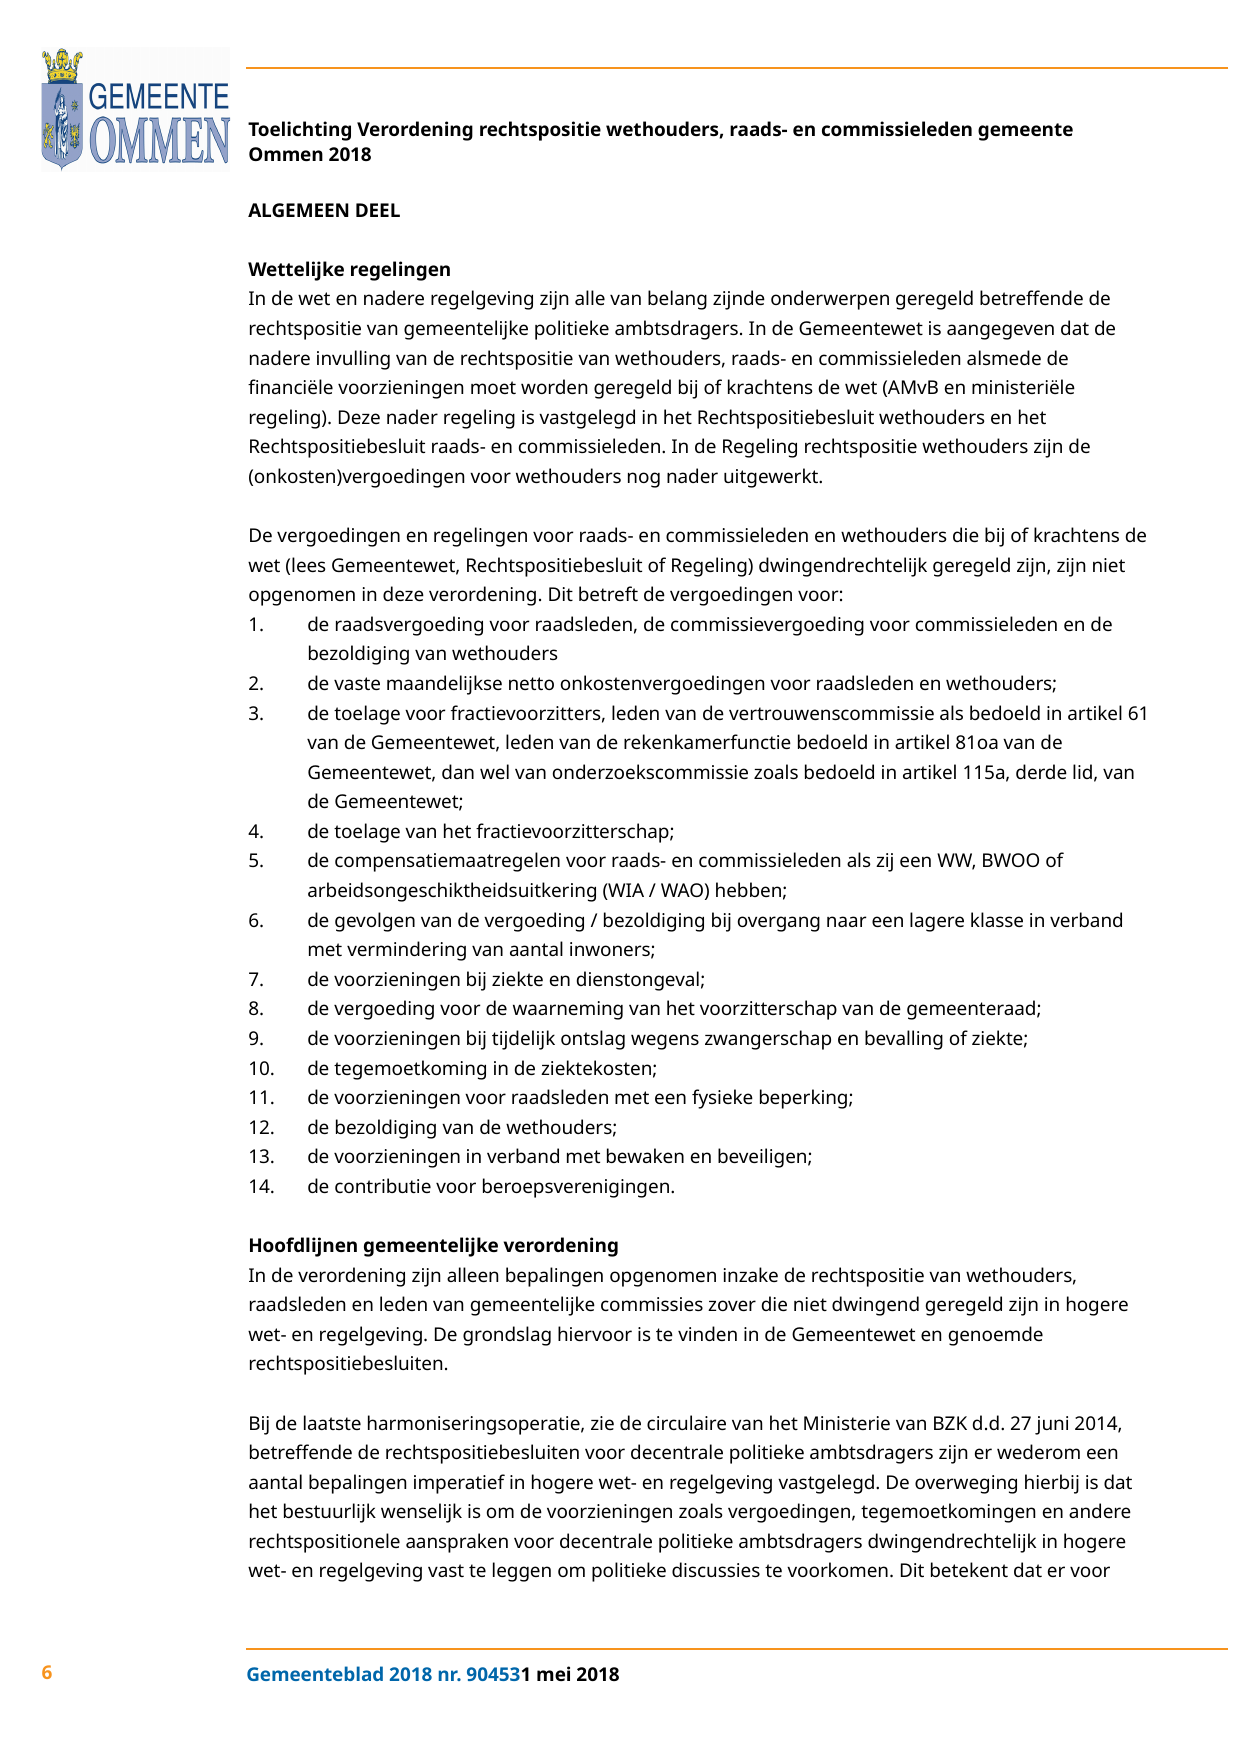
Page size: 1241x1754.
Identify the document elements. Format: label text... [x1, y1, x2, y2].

list de raadsvergoeding voor raadsleden, de commissievergoeding voor commissieleden en de bezoldiging van wethouders [248, 611, 1152, 666]
text Hoofdlijnen gemeentelijke verordening [248, 1232, 1152, 1258]
text Bij de laatste harmoniseringsoperatie, zie de circulaire van het Ministerie van BZK d.d. 27 juni 2014, betreffende de rechtspositiebesluiten voor decentrale politieke ambtsdragers zijn er wederom een aantal bepalingen imperatief in hogere wet- en regelgeving vastgelegd. De overweging hierbij is dat het bestuurlijk wenselijk is om de voorzieningen zoals vergoedingen, tegemoetkomingen en andere rechtspositionele aanspraken voor decentrale politieke ambtsdragers dwingendrechtelijk in hogere wet- en regelgeving vast te leggen om politieke discussies te voorkomen. Dit betekent dat er voor [248, 1410, 1152, 1583]
list de toelage van het fractievoorzitterschap; [248, 818, 1152, 844]
text In de wet en nadere regelgeving zijn alle van belang zijnde onderwerpen geregeld betreffende de rechtspositie van gemeentelijke politieke ambtsdragers. In de Gemeentewet is aangegeven dat de nadere invulling van de rechtspositie van wethouders, raads- en commissieleden alsmede de financiële voorzieningen moet worden geregeld bij of krachtens de wet (AMvB en ministeriële regeling). Deze nader regeling is vastgelegd in het Rechtspositiebesluit wethouders en het Rechtspositiebesluit raads- en commissieleden. In de Regeling rechtspositie wethouders zijn de (onkosten)vergoedingen voor wethouders nog nader uitgewerkt. [248, 286, 1152, 489]
text In de verordening zijn alleen bepalingen opgenomen inzake de rechtspositie van wethouders, raadsleden en leden van gemeentelijke commissies zover die niet dwingend geregeld zijn in hogere wet- en regelgeving. De grondslag hiervoor is te vinden in de Gemeentewet en genoemde rechtspositiebesluiten. [248, 1262, 1152, 1376]
text Wettelijke regelingen [248, 256, 1152, 282]
list de voorzieningen voor raadsleden met een fysieke beperking; [248, 1084, 1152, 1110]
list de voorzieningen in verband met bewaken en beveiligen; [248, 1143, 1152, 1169]
picture [41, 47, 231, 172]
list de vaste maandelijkse netto onkostenvergoedingen voor raadsleden en wethouders; [248, 670, 1152, 696]
list de toelage voor fractievoorzitters, leden van de vertrouwenscommissie als bedoeld in artikel 61 van de Gemeentewet, leden van de rekenkamerfunctie bedoeld in artikel 81oa van de Gemeentewet, dan wel van onderzoekscommissie zoals bedoeld in artikel 115a, derde lid, van de Gemeentewet; [248, 700, 1152, 814]
text Toelichting Verordening rechtspositie wethouders, raads- en commissieleden gemeente Ommen 2018 [248, 116, 1152, 167]
text De vergoedingen en regelingen voor raads- en commissieleden en wethouders die bij of krachtens de wet (lees Gemeentewet, Rechtspositiebesluit of Regeling) dwingendrechtelijk geregeld zijn, zijn niet opgenomen in deze verordening. Dit betreft de vergoedingen voor: [248, 522, 1152, 607]
list de compensatiemaatregelen voor raads- en commissieleden als zij een WW, BWOO of arbeidsongeschiktheidsuitkering (WIA / WAO) hebben; [248, 848, 1152, 903]
list de tegemoetkoming in de ziektekosten; [248, 1055, 1152, 1080]
list de voorzieningen bij tijdelijk ontslag wegens zwangerschap en bevalling of ziekte; [248, 1025, 1152, 1051]
list de contributie voor beroepsverenigingen. [248, 1173, 1152, 1199]
list de voorzieningen bij ziekte en dienstongeval; [248, 966, 1152, 992]
list de vergoeding voor de waarneming van het voorzitterschap van de gemeenteraad; [248, 996, 1152, 1021]
text ALGEMEEN DEEL [248, 197, 1152, 222]
list de bezoldiging van de wethouders; [248, 1114, 1152, 1139]
list de gevolgen van de vergoeding / bezoldiging bij overgang naar een lagere klasse in verband met vermindering van aantal inwoners; [248, 907, 1152, 962]
